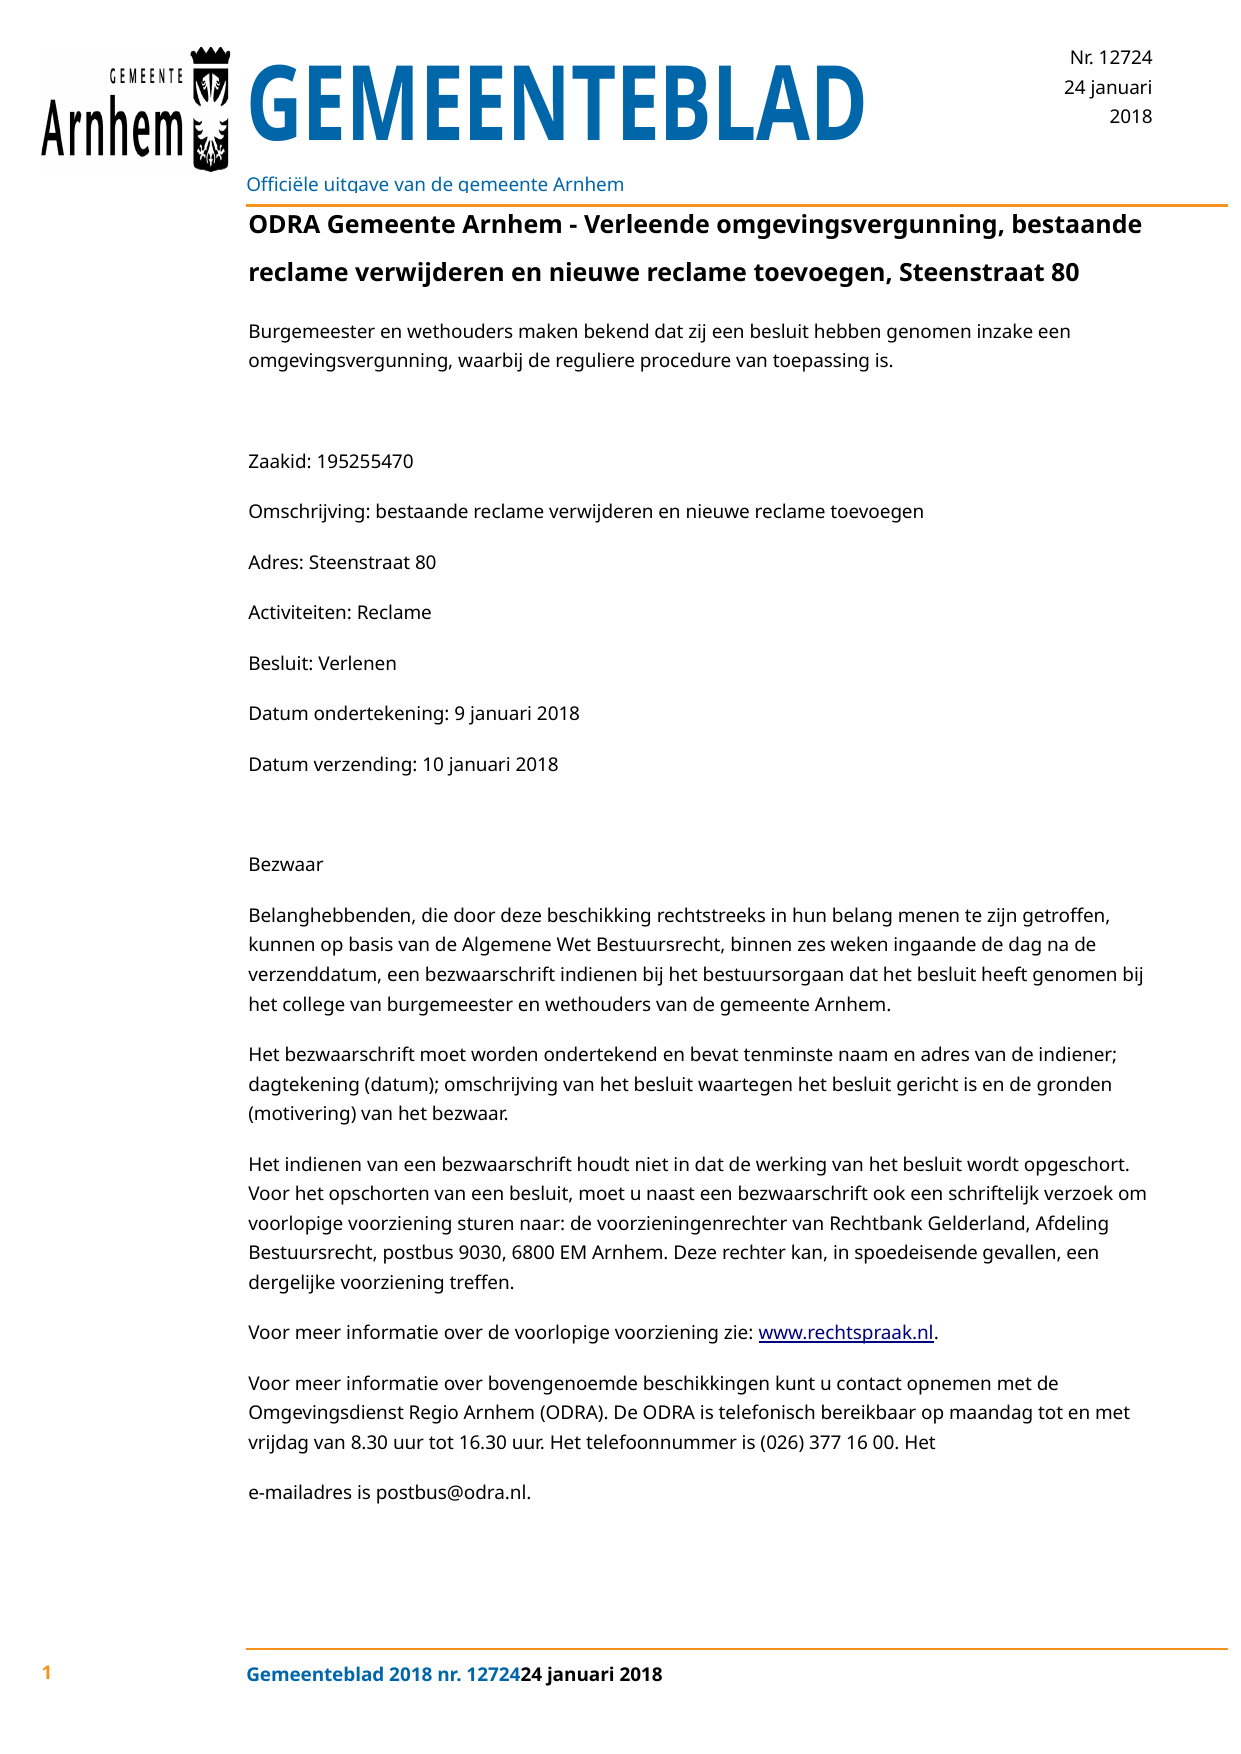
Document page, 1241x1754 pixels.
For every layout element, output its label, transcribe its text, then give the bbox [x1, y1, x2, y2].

text Het indienen van een bezwaarschrift houdt niet in dat de werking van het besluit wordt opgeschort. Voor het opschorten van een besluit, moet u naast een bezwaarschrift ook een schriftelijk verzoek om voorlopige voorziening sturen naar: de voorzieningenrechter van Rechtbank Gelderland, Afdeling Bestuursrecht, postbus 9030, 6800 EM Arnhem. Deze rechter kan, in spoedeisende gevallen, een dergelijke voorziening treffen. [248, 1151, 1152, 1295]
text Besluit: Verlenen [248, 650, 1152, 676]
text Omschrijving: bestaande reclame verwijderen en nieuwe reclame toevoegen [248, 499, 1152, 524]
text Adres: Steenstraat 80 [248, 549, 1152, 575]
text Activiteiten: Reclame [248, 599, 1152, 625]
text Datum ondertekening: 9 januari 2018 [248, 700, 1152, 726]
text Het bezwaarschrift moet worden ondertekend en bevat tenminste naam en adres van de indiener; dagtekening (datum); omschrijving van het besluit waartegen het besluit gericht is en de gronden (motivering) van het bezwaar. [248, 1041, 1152, 1126]
text Zaakid: 195255470 [248, 448, 1152, 474]
text Bezwaar [248, 852, 1152, 877]
text Belanghebbenden, die door deze beschikking rechtstreeks in hun belang menen te zijn getroffen, kunnen op basis van de Algemene Wet Bestuursrecht, binnen zes weken ingaande de dag na de verzenddatum, een bezwaarschrift indienen bij het bestuursorgaan dat het besluit heeft genomen bij het college van burgemeester en wethouders van de gemeente Arnhem. [248, 902, 1152, 1017]
text Burgemeester en wethouders maken bekend dat zij een besluit hebben genomen inzake een omgevingsvergunning, waarbij de reguliere procedure van toepassing is. [248, 318, 1152, 373]
text ODRA Gemeente Arnhem - Verleende omgevingsvergunning, bestaande reclame verwijderen en nieuwe reclame toevoegen, Steenstraat 80 [248, 207, 1152, 288]
text Datum verzending: 10 januari 2018 [248, 751, 1152, 777]
text Voor meer informatie over de voorlopige voorziening zie: www.rechtspraak.nl. [248, 1319, 1152, 1345]
text Voor meer informatie over bovengenoemde beschikkingen kunt u contact opnemen met de Omgevingsdienst Regio Arnhem (ODRA). De ODRA is telefonisch bereikbaar op maandag tot en met vrijdag van 8.30 uur tot 16.30 uur. Het telefoonnummer is (026) 377 16 00. Het [248, 1370, 1152, 1455]
text e-mailadres is postbus@odra.nl. [248, 1479, 1152, 1505]
picture [41, 47, 231, 172]
